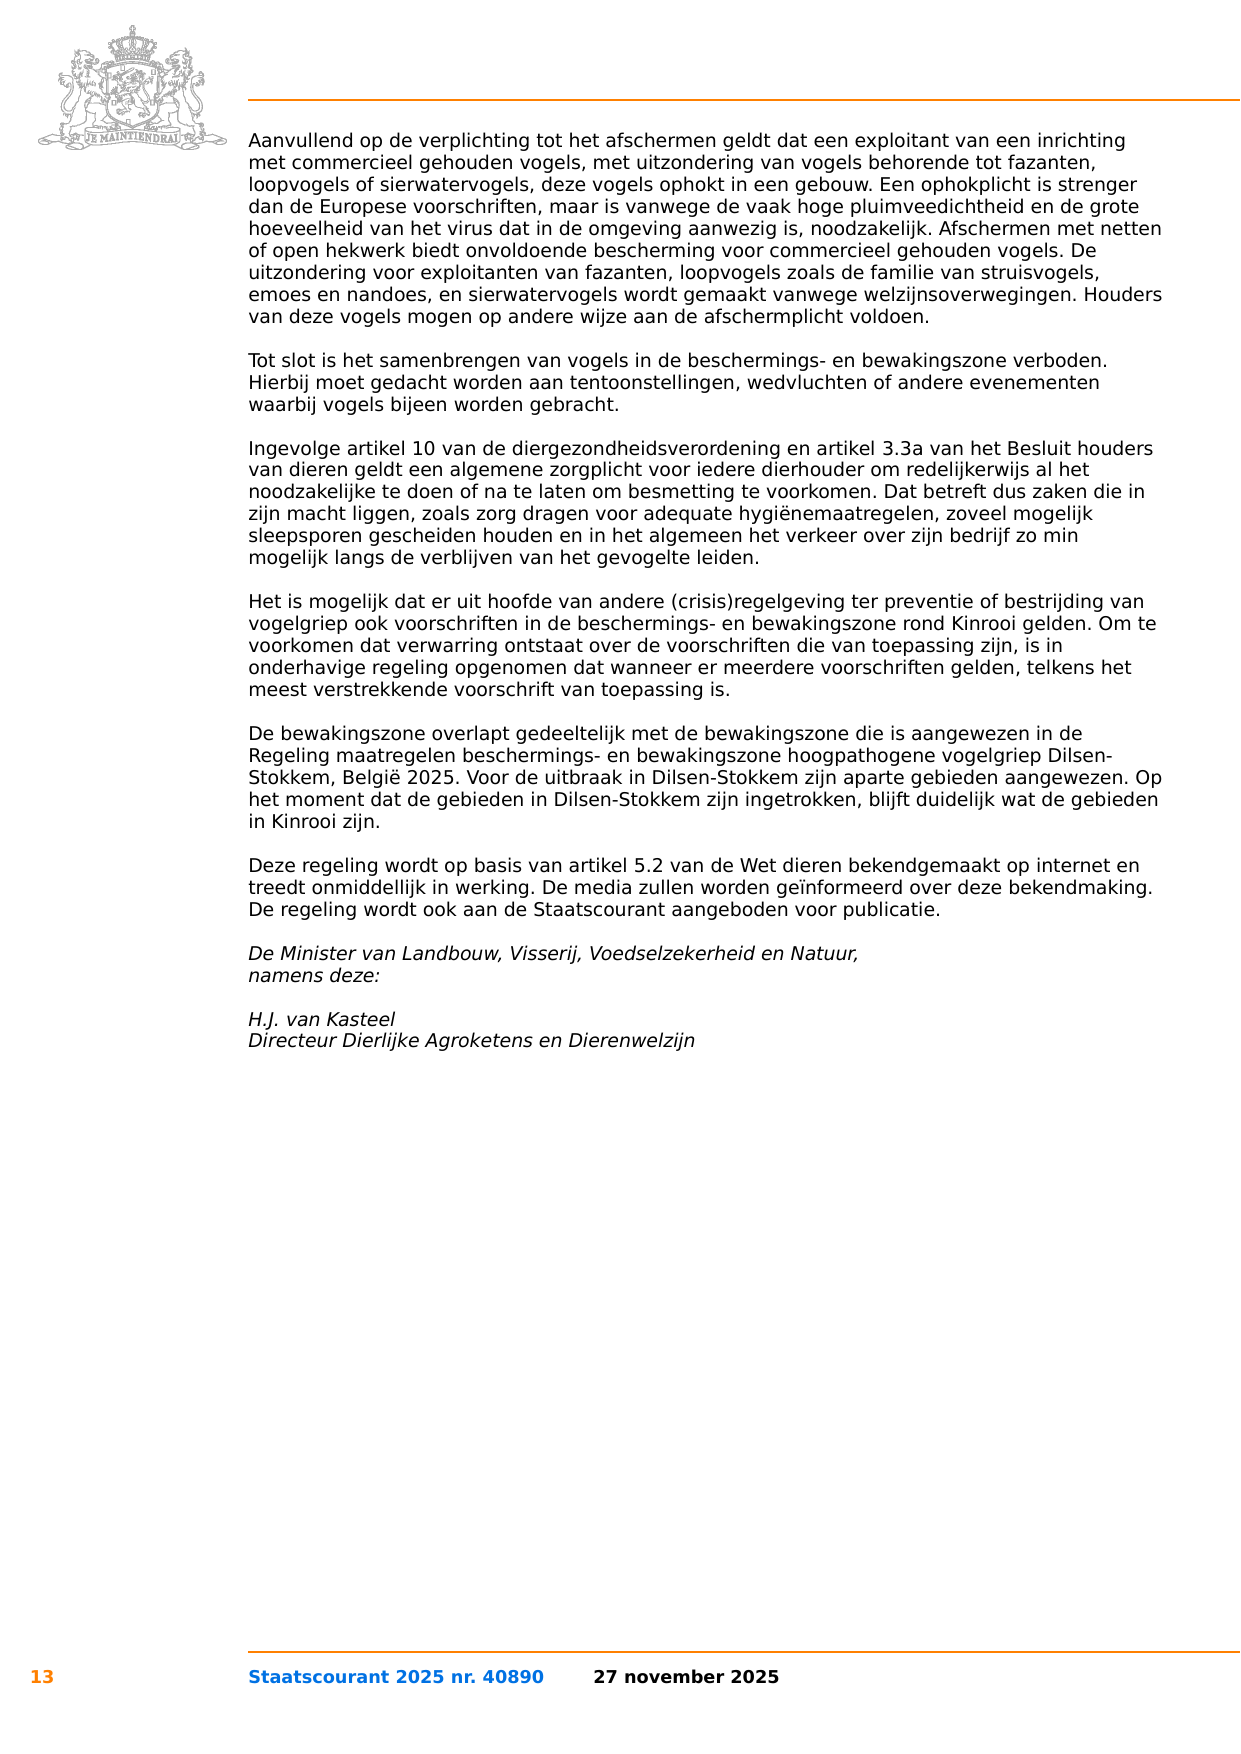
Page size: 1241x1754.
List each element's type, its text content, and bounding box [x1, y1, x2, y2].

picture [38, 25, 227, 150]
text Deze regeling wordt op basis van artikel 5.2 van de Wet dieren bekendgemaakt op internet en treedt onmiddellijk in werking. De media zullen worden geïnformeerd over deze bekendmaking. De regeling wordt ook aan de Staatscourant aangeboden voor publicatie. [248, 855, 1163, 921]
text Ingevolge artikel 10 van de diergezondheidsverordening en artikel 3.3a van het Besluit houders van dieren geldt een algemene zorgplicht voor iedere dierhouder om redelijkerwijs al het noodzakelijke te doen of na te laten om besmetting te voorkomen. Dat betreft dus zaken die in zijn macht liggen, zoals zorg dragen voor adequate hygiënemaatregelen, zoveel mogelijk sleepsporen gescheiden houden en in het algemeen het verkeer over zijn bedrijf zo min mogelijk langs de verblijven van het gevogelte leiden. [248, 437, 1163, 569]
text Het is mogelijk dat er uit hoofde van andere (crisis)regelgeving ter preventie of bestrijding van vogelgriep ook voorschriften in de beschermings- en bewakingszone rond Kinrooi gelden. Om te voorkomen dat verwarring ontstaat over de voorschriften die van toepassing zijn, is in onderhavige regeling opgenomen dat wanneer er meerdere voorschriften gelden, telkens het meest verstrekkende voorschrift van toepassing is. [248, 591, 1163, 701]
text Tot slot is het samenbrengen van vogels in de beschermings- en bewakingszone verboden. Hierbij moet gedacht worden aan tentoonstellingen, wedvluchten of andere evenementen waarbij vogels bijeen worden gebracht. [248, 349, 1163, 416]
text De Minister van Landbouw, Visserij, Voedselzekerheid en Natuur, namens deze: H.J. van Kasteel Directeur Dierlijke Agroketens en Dierenwelzijn [248, 942, 1163, 1052]
text De bewakingszone overlapt gedeeltelijk met de bewakingszone die is aangewezen in de Regeling maatregelen beschermings- en bewakingszone hoogpathogene vogelgriep Dilsen-Stokkem, België 2025. Voor de uitbraak in Dilsen-Stokkem zijn aparte gebieden aangewezen. Op het moment dat de gebieden in Dilsen-Stokkem zijn ingetrokken, blijft duidelijk wat de gebieden in Kinrooi zijn. [248, 723, 1163, 833]
text Aanvullend op de verplichting tot het afschermen geldt dat een exploitant van een inrichting met commercieel gehouden vogels, met uitzondering van vogels behorende tot fazanten, loopvogels of sierwatervogels, deze vogels ophokt in een gebouw. Een ophokplicht is strenger dan de Europese voorschriften, maar is vanwege de vaak hoge pluimveedichtheid en de grote hoeveelheid van het virus dat in de omgeving aanwezig is, noodzakelijk. Afschermen met netten of open hekwerk biedt onvoldoende bescherming voor commercieel gehouden vogels. De uitzondering voor exploitanten van fazanten, loopvogels zoals de familie van struisvogels, emoes en nandoes, en sierwatervogels wordt gemaakt vanwege welzijnsoverwegingen. Houders van deze vogels mogen op andere wijze aan de afschermplicht voldoen. [248, 130, 1163, 328]
